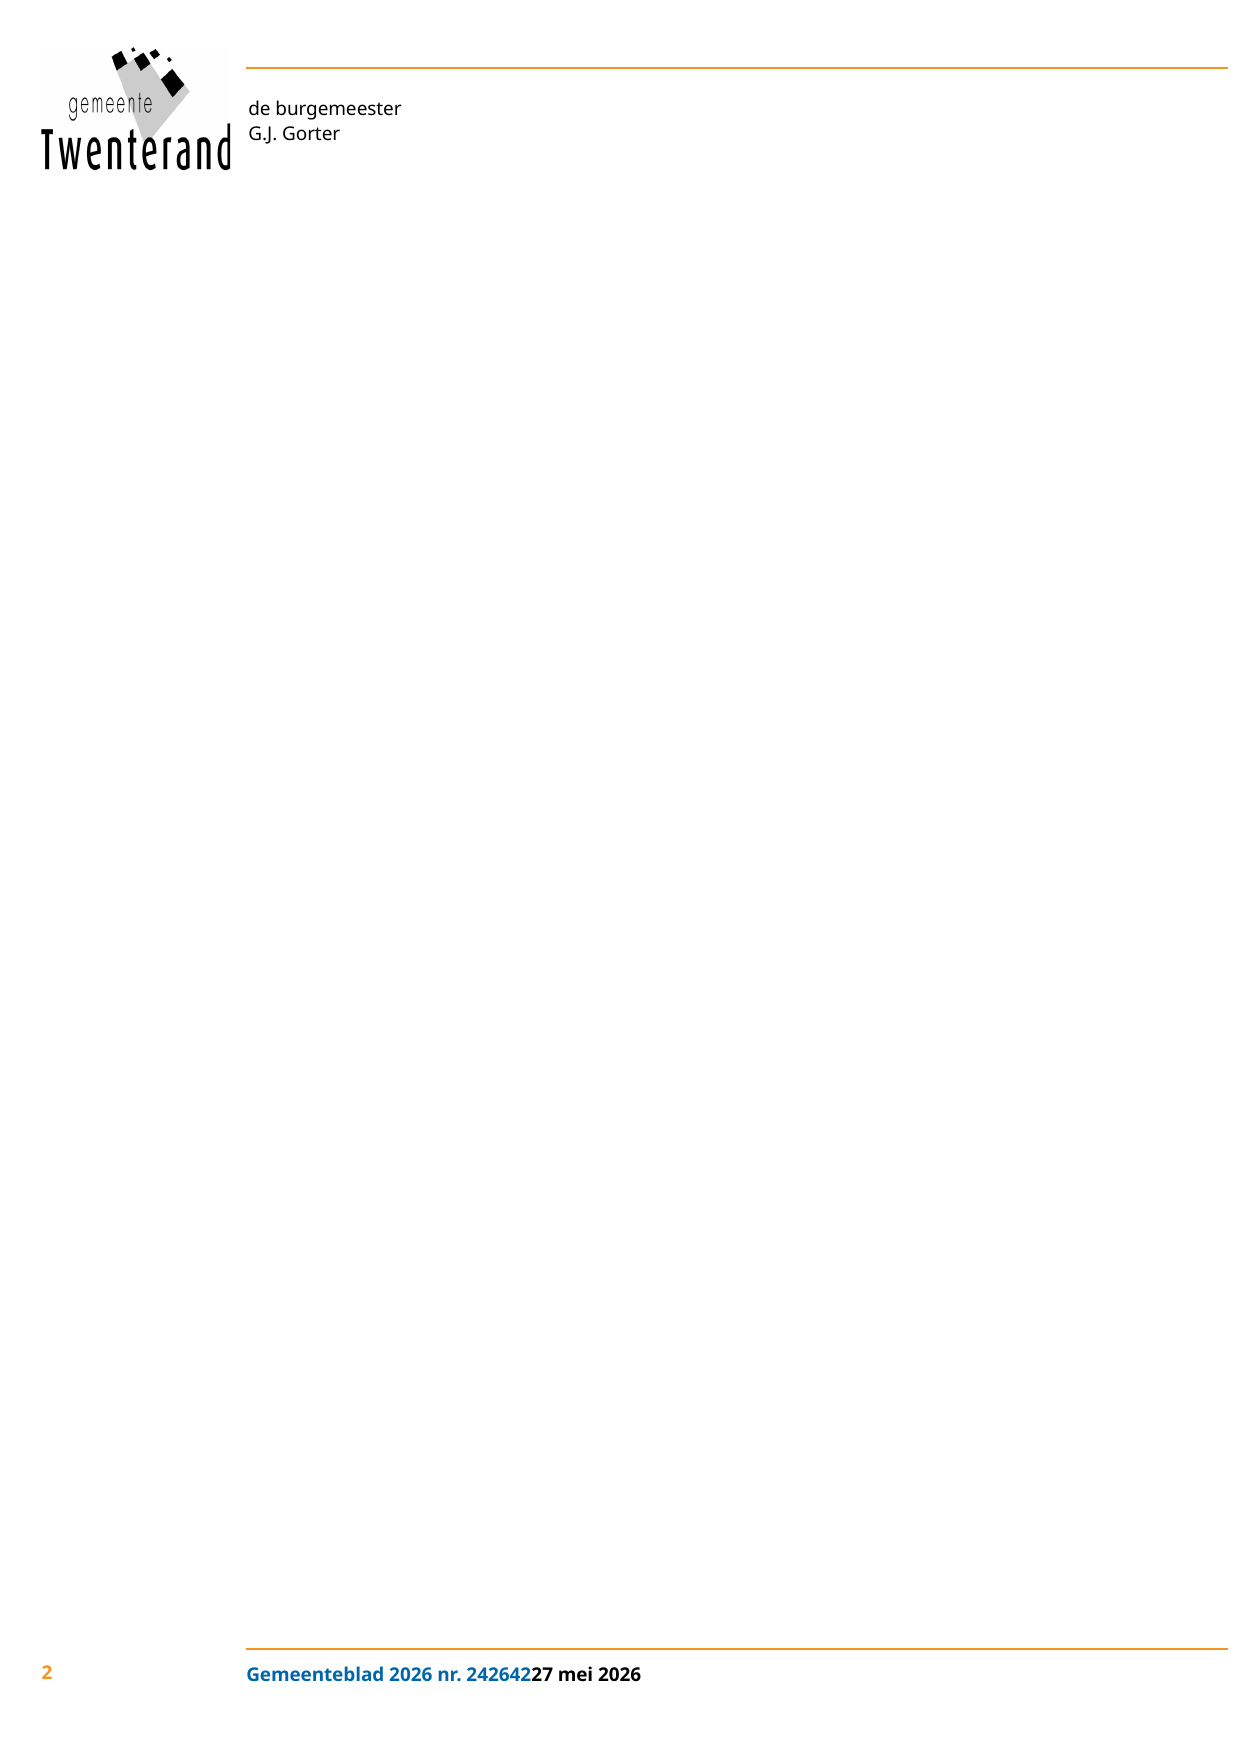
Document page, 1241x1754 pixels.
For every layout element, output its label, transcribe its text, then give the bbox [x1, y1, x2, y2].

text de burgemeester [248, 95, 1152, 121]
picture [41, 47, 231, 172]
text G.J. Gorter [248, 121, 1152, 146]
